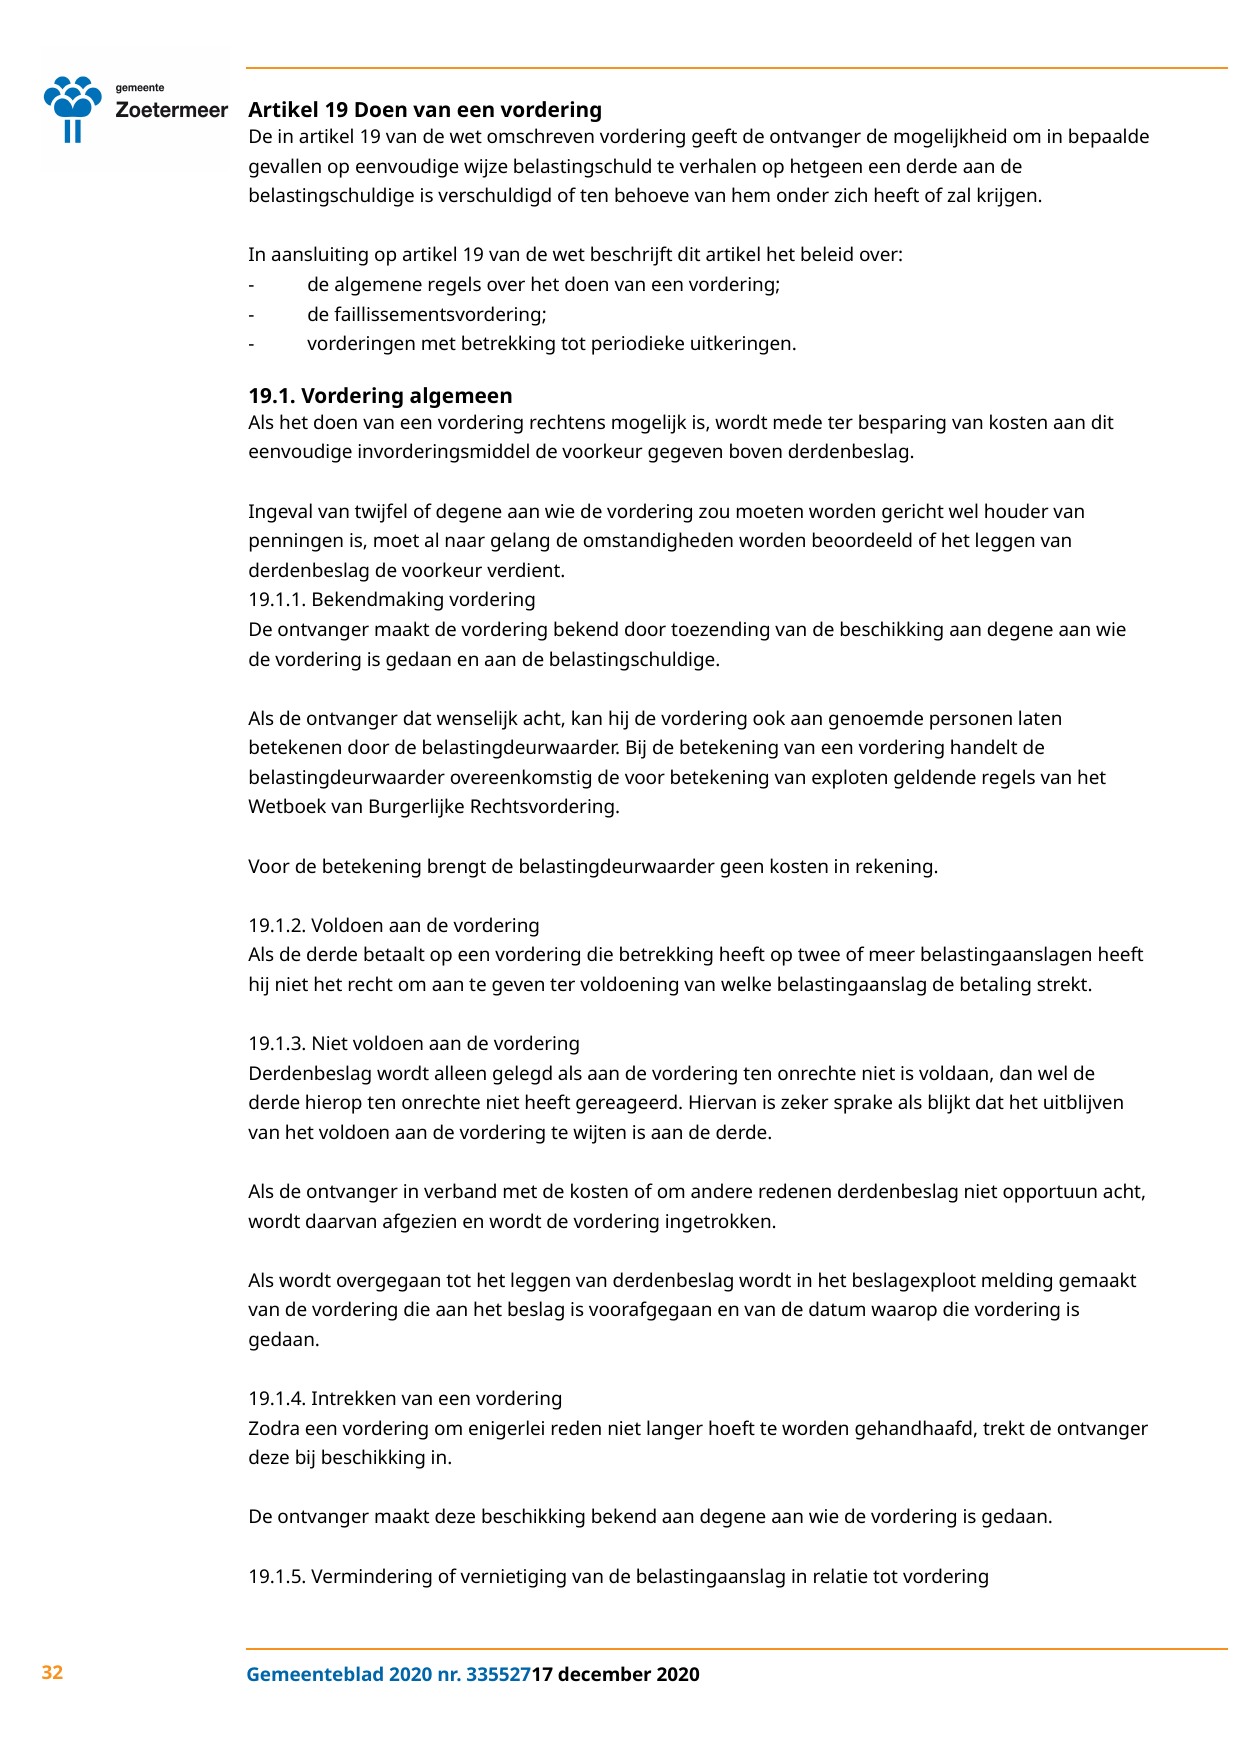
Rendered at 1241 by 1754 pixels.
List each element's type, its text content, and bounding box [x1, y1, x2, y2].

text Als het doen van een vordering rechtens mogelijk is, wordt mede ter besparing van kosten aan dit eenvoudige invorderingsmiddel de voorkeur gegeven boven derdenbeslag. [248, 409, 1152, 464]
text Zodra een vordering om enigerlei reden niet langer hoeft te worden gehandhaafd, trekt de ontvanger deze bij beschikking in. [248, 1415, 1152, 1470]
text Derdenbeslag wordt alleen gelegd als aan de vordering ten onrechte niet is voldaan, dan wel de derde hierop ten onrechte niet heeft gereageerd. Hiervan is zeker sprake als blijkt dat het uitblijven van het voldoen aan de vordering te wijten is aan de derde. [248, 1060, 1152, 1145]
list de algemene regels over het doen van een vordering; [248, 271, 1152, 297]
text 19.1.2. Voldoen aan de vordering [248, 912, 1152, 938]
picture [41, 47, 231, 172]
text 19.1.1. Bekendmaking vordering [248, 587, 1152, 612]
text De ontvanger maakt de vordering bekend door toezending van de beschikking aan degene aan wie de vordering is gedaan en aan de belastingschuldige. [248, 616, 1152, 672]
text 19.1.5. Vermindering of vernietiging van de belastingaanslag in relatie tot vordering [248, 1563, 1152, 1589]
text 19.1.4. Intrekken van een vordering [248, 1385, 1152, 1411]
text Als de derde betaalt op een vordering die betrekking heeft op twee of meer belastingaanslagen heeft hij niet het recht om aan te geven ter voldoening van welke belastingaanslag de betaling strekt. [248, 942, 1152, 997]
text Als de ontvanger dat wenselijk acht, kan hij de vordering ook aan genoemde personen laten betekenen door de belastingdeurwaarder. Bij de betekening van een vordering handelt de belastingdeurwaarder overeenkomstig de voor betekening van exploten geldende regels van het Wetboek van Burgerlijke Rechtsvordering. [248, 705, 1152, 819]
text Ingeval van twijfel of degene aan wie de vordering zou moeten worden gericht wel houder van penningen is, moet al naar gelang de omstandigheden worden beoordeeld of het leggen van derdenbeslag de voorkeur verdient. [248, 498, 1152, 583]
text Als wordt overgegaan tot het leggen van derdenbeslag wordt in het beslagexploot melding gemaakt van de vordering die aan het beslag is voorafgegaan en van de datum waarop die vordering is gedaan. [248, 1267, 1152, 1352]
text Artikel 19 Doen van een vordering [248, 95, 1152, 123]
text De in artikel 19 van de wet omschreven vordering geeft de ontvanger de mogelijkheid om in bepaalde gevallen op eenvoudige wijze belastingschuld te verhalen op hetgeen een derde aan de belastingschuldige is verschuldigd of ten behoeve van hem onder zich heeft of zal krijgen. [248, 123, 1152, 208]
text Voor de betekening brengt de belastingdeurwaarder geen kosten in rekening. [248, 853, 1152, 879]
text Als de ontvanger in verband met de kosten of om andere redenen derdenbeslag niet opportuun acht, wordt daarvan afgezien en wordt de vordering ingetrokken. [248, 1178, 1152, 1234]
text De ontvanger maakt deze beschikking bekend aan degene aan wie de vordering is gedaan. [248, 1504, 1152, 1529]
list vorderingen met betrekking tot periodieke uitkeringen. [248, 330, 1152, 356]
text 19.1.3. Niet voldoen aan de vordering [248, 1030, 1152, 1056]
text In aansluiting op artikel 19 van de wet beschrijft dit artikel het beleid over: [248, 242, 1152, 267]
list de faillissementsvordering; [248, 301, 1152, 326]
text 19.1. Vordering algemeen [248, 381, 1152, 409]
